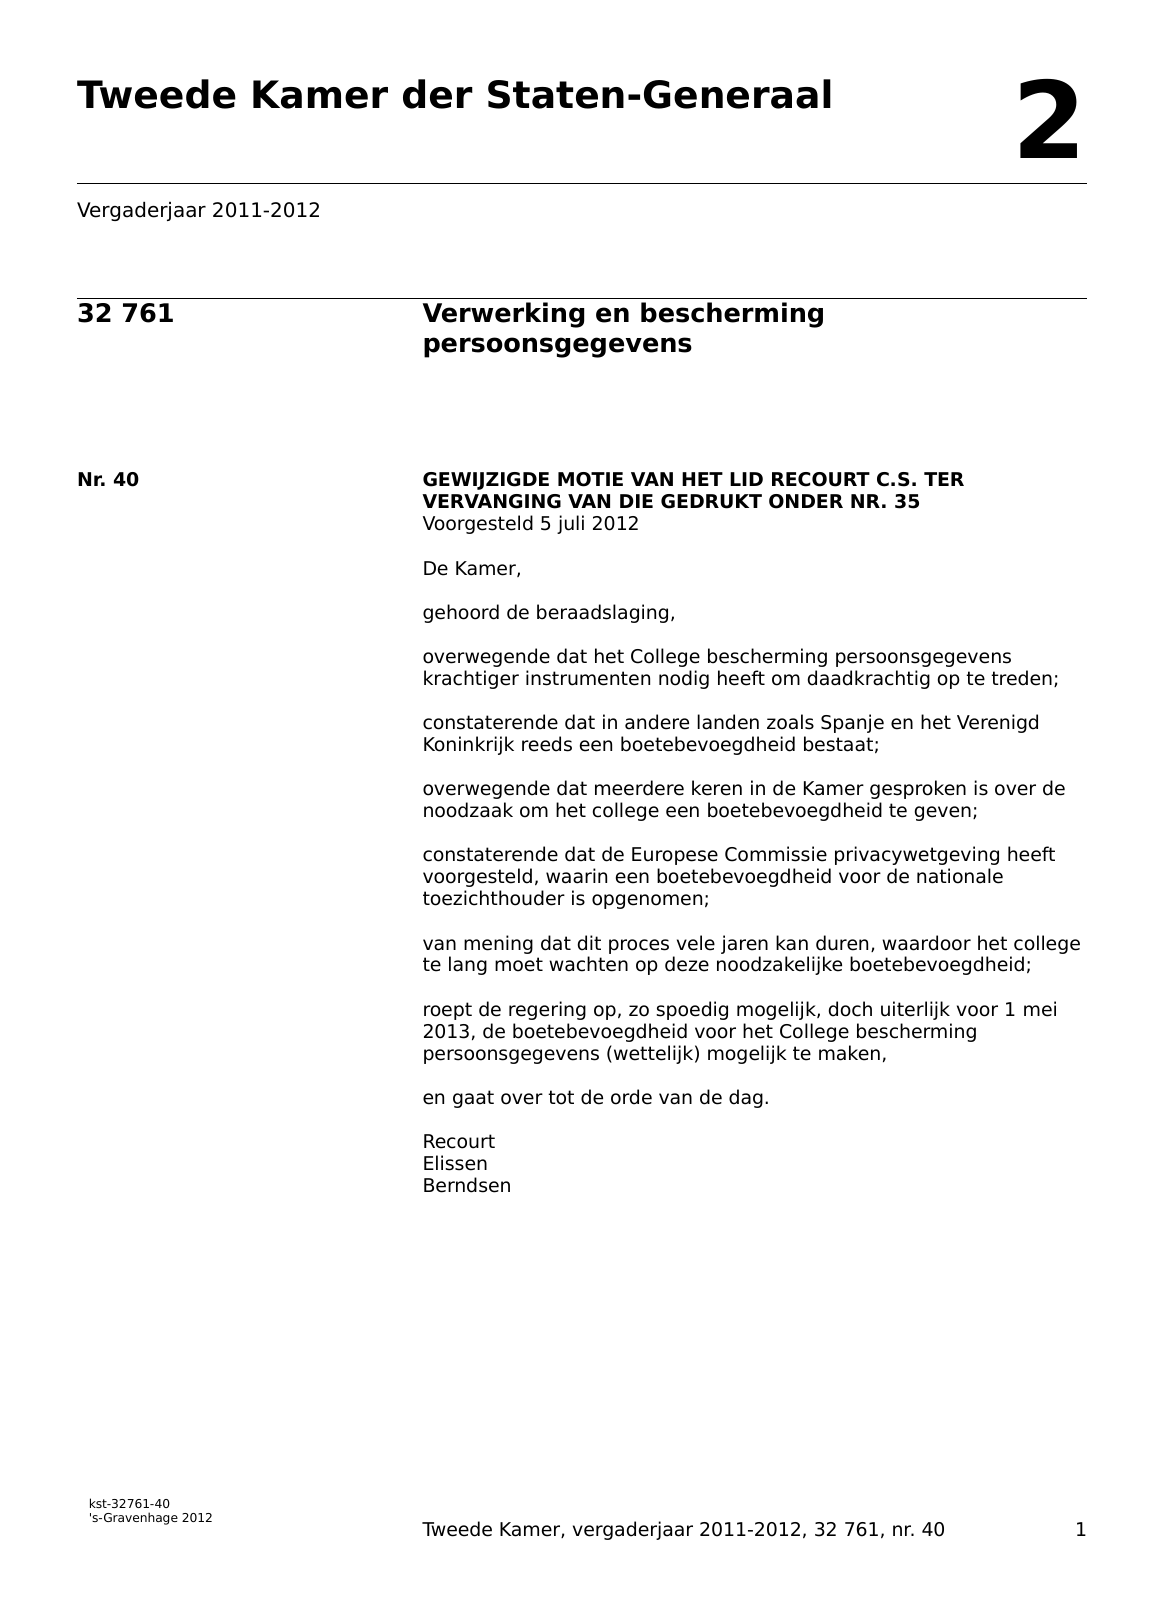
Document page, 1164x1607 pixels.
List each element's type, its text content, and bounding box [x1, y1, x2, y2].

text Voorgesteld 5 juli 2012 [422, 513, 1087, 535]
text Berndsen [422, 1175, 1087, 1197]
text Elissen [422, 1153, 1087, 1175]
text Recourt [422, 1131, 1087, 1153]
text en gaat over tot de orde van de dag. [422, 1087, 1087, 1109]
text gehoord de beraadslaging, [422, 602, 1087, 624]
text overwegende dat meerdere keren in de Kamer gesproken is over de noodzaak om het college een boetebevoegdheid te geven; [422, 778, 1087, 822]
text kst-32761-40 [88, 1497, 323, 1511]
table_header Tweede Kamer der Staten-Generaal [77, 59, 886, 183]
text constaterende dat de Europese Commissie privacywetgeving heeft voorgesteld, waarin een boetebevoegdheid voor de nationale toezichthouder is opgenomen; [422, 844, 1087, 910]
text constaterende dat in andere landen zoals Spanje en het Verenigd Koninkrijk reeds een boetebevoegdheid bestaat; [422, 712, 1087, 756]
text 's-Gravenhage 2012 [88, 1511, 323, 1525]
text De Kamer, [422, 557, 1087, 579]
table_header 2 [886, 59, 1087, 183]
table_cell Vergaderjaar 2011-2012 [77, 184, 1087, 298]
text roept de regering op, zo spoedig mogelijk, doch uiterlijk voor 1 mei 2013, de boetebevoegdheid voor het College bescherming persoonsgegevens (wettelijk) mogelijk te maken, [422, 998, 1087, 1064]
text overwegende dat het College bescherming persoonsgegevens krachtiger instrumenten nodig heeft om daadkrachtig op te treden; [422, 646, 1087, 690]
subtitle Nr. 40 GEWIJZIGDE MOTIE VAN HET LID RECOURT C.S. TER VERVANGING VAN DIE GEDRUKT ONDER NR. 35 [77, 469, 1087, 513]
subtitle 32 761 Verwerking en bescherming persoonsgegevens [77, 299, 1087, 358]
text van mening dat dit proces vele jaren kan duren, waardoor het college te lang moet wachten op deze noodzakelijke boetebevoegdheid; [422, 932, 1087, 976]
